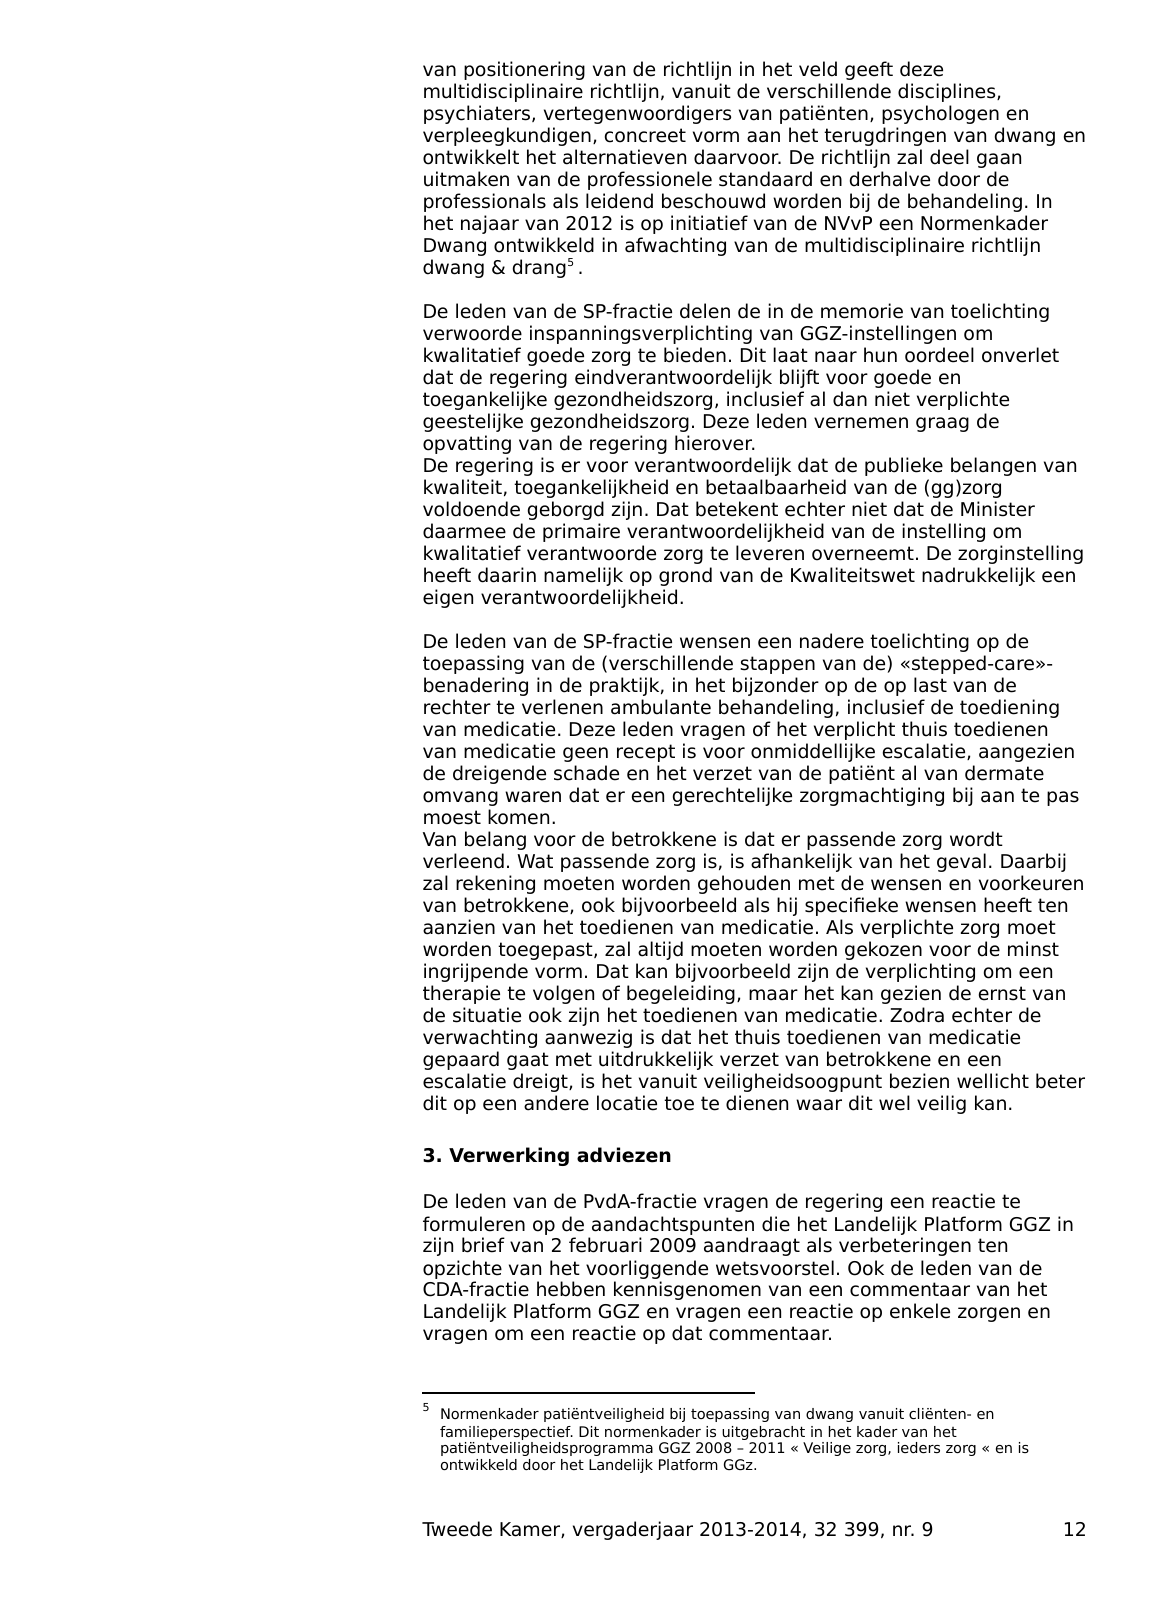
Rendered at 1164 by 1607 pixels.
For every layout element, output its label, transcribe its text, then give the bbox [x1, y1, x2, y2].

text van positionering van de richtlijn in het veld geeft deze multidisciplinaire richtlijn, vanuit de verschillende disciplines, psychiaters, vertegenwoordigers van patiënten, psychologen en verpleegkundigen, concreet vorm aan het terugdringen van dwang en ontwikkelt het alternatieven daarvoor. De richtlijn zal deel gaan uitmaken van de professionele standaard en derhalve door de professionals als leidend beschouwd worden bij de behandeling. In het najaar van 2012 is op initiatief van de NVvP een Normenkader Dwang ontwikkeld in afwachting van de multidisciplinaire richtlijn dwang & drang. [422, 59, 1087, 279]
text De regering is er voor verantwoordelijk dat de publieke belangen van kwaliteit, toegankelijkheid en betaalbaarheid van de (gg)zorg voldoende geborgd zijn. Dat betekent echter niet dat de Minister daarmee de primaire verantwoordelijkheid van de instelling om kwalitatief verantwoorde zorg te leveren overneemt. De zorginstelling heeft daarin namelijk op grond van de Kwaliteitswet nadrukkelijk een eigen verantwoordelijkheid. [422, 455, 1087, 609]
text De leden van de SP-fractie delen de in de memorie van toelichting verwoorde inspanningsverplichting van GGZ-instellingen om kwalitatief goede zorg te bieden. Dit laat naar hun oordeel onverlet dat de regering eindverantwoordelijk blijft voor goede en toegankelijke gezondheidszorg, inclusief al dan niet verplichte geestelijke gezondheidszorg. Deze leden vernemen graag de opvatting van de regering hierover. [422, 301, 1087, 455]
text De leden van de PvdA-fractie vragen de regering een reactie te formuleren op de aandachtspunten die het Landelijk Platform GGZ in zijn brief van 2 februari 2009 aandraagt als verbeteringen ten opzichte van het voorliggende wetsvoorstel. Ook de leden van de CDA-fractie hebben kennisgenomen van een commentaar van het Landelijk Platform GGZ en vragen een reactie op enkele zorgen en vragen om een reactie op dat commentaar. [422, 1191, 1087, 1345]
text Normenkader patiëntveiligheid bij toepassing van dwang vanuit cliënten- en familieperspectief. Dit normenkader is uitgebracht in het kader van het patiëntveiligheidsprogramma GGZ 2008 – 2011 « Veilige zorg, ieders zorg « en is ontwikkeld door het Landelijk Platform GGz. [422, 1402, 1087, 1474]
text De leden van de SP-fractie wensen een nadere toelichting op de toepassing van de (verschillende stappen van de) «stepped-care»-benadering in de praktijk, in het bijzonder op de op last van de rechter te verlenen ambulante behandeling, inclusief de toediening van medicatie. Deze leden vragen of het verplicht thuis toedienen van medicatie geen recept is voor onmiddellijke escalatie, aangezien de dreigende schade en het verzet van de patiënt al van dermate omvang waren dat er een gerechtelijke zorgmachtiging bij aan te pas moest komen. [422, 631, 1087, 829]
subtitle 3. Verwerking adviezen [422, 1144, 1087, 1166]
text Van belang voor de betrokkene is dat er passende zorg wordt verleend. Wat passende zorg is, is afhankelijk van het geval. Daarbij zal rekening moeten worden gehouden met de wensen en voorkeuren van betrokkene, ook bijvoorbeeld als hij specifieke wensen heeft ten aanzien van het toedienen van medicatie. Als verplichte zorg moet worden toegepast, zal altijd moeten worden gekozen voor de minst ingrijpende vorm. Dat kan bijvoorbeeld zijn de verplichting om een therapie te volgen of begeleiding, maar het kan gezien de ernst van de situatie ook zijn het toedienen van medicatie. Zodra echter de verwachting aanwezig is dat het thuis toedienen van medicatie gepaard gaat met uitdrukkelijk verzet van betrokkene en een escalatie dreigt, is het vanuit veiligheidsoogpunt bezien wellicht beter dit op een andere locatie toe te dienen waar dit wel veilig kan. [422, 829, 1087, 1114]
